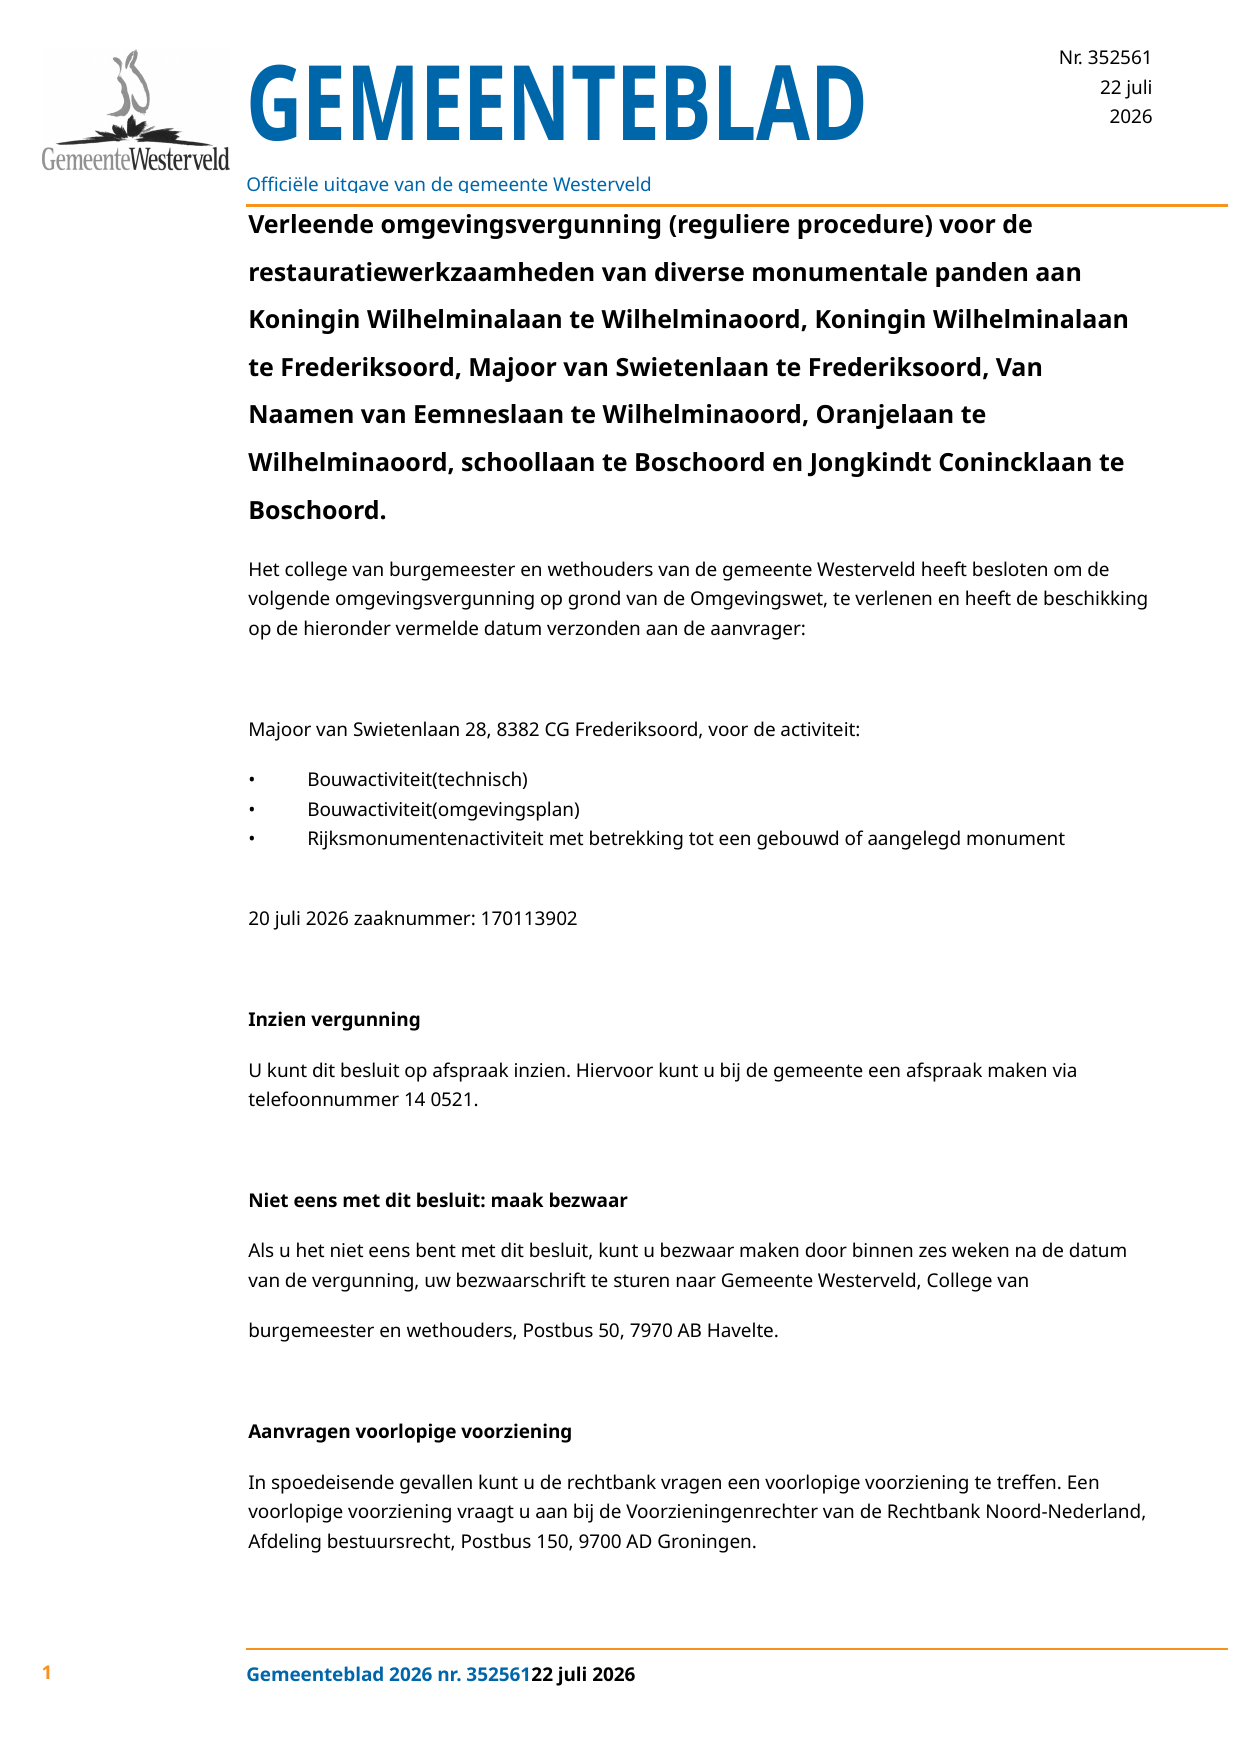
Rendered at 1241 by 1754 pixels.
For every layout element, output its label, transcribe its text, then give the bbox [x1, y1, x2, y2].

text In spoedeisende gevallen kunt u de rechtbank vragen een voorlopige voorziening te treffen. Een voorlopige voorziening vraagt u aan bij de Voorzieningenrechter van de Rechtbank Noord-Nederland, Afdeling bestuursrecht, Postbus 150, 9700 AD Groningen. [248, 1469, 1152, 1554]
picture [41, 47, 231, 172]
list Bouwactiviteit(omgevingsplan) [248, 796, 1152, 822]
text U kunt dit besluit op afspraak inzien. Hiervoor kunt u bij de gemeente een afspraak maken via telefoonnummer 14 0521. [248, 1057, 1152, 1112]
text Inzien vergunning [248, 1006, 1152, 1032]
text Niet eens met dit besluit: maak bezwaar [248, 1187, 1152, 1213]
text burgemeester en wethouders, Postbus 50, 7970 AB Havelte. [248, 1318, 1152, 1343]
text Als u het niet eens bent met dit besluit, kunt u bezwaar maken door binnen zes weken na de datum van de vergunning, uw bezwaarschrift te sturen naar Gemeente Westerveld, College van [248, 1238, 1152, 1293]
text Het college van burgemeester en wethouders van de gemeente Westerveld heeft besloten om de volgende omgevingsvergunning op grond van de Omgevingswet, te verlenen en heeft de beschikking op de hieronder vermelde datum verzonden aan de aanvrager: [248, 556, 1152, 641]
text Verleende omgevingsvergunning (reguliere procedure) voor de restauratiewerkzaamheden van diverse monumentale panden aan Koningin Wilhelminalaan te Wilhelminaoord, Koningin Wilhelminalaan te Frederiksoord, Majoor van Swietenlaan te Frederiksoord, Van Naamen van Eemneslaan te Wilhelminaoord, Oranjelaan te Wilhelminaoord, schoollaan te Boschoord en Jongkindt Conincklaan te Boschoord. [248, 207, 1152, 526]
list Bouwactiviteit(technisch) [248, 766, 1152, 792]
list Rijksmonumentenactiviteit met betrekking tot een gebouwd of aangelegd monument [248, 826, 1152, 851]
text 20 juli 2026 zaaknummer: 170113902 [248, 906, 1152, 931]
text Majoor van Swietenlaan 28, 8382 CG Frederiksoord, voor de activiteit: [248, 716, 1152, 742]
text Aanvragen voorlopige voorziening [248, 1418, 1152, 1444]
